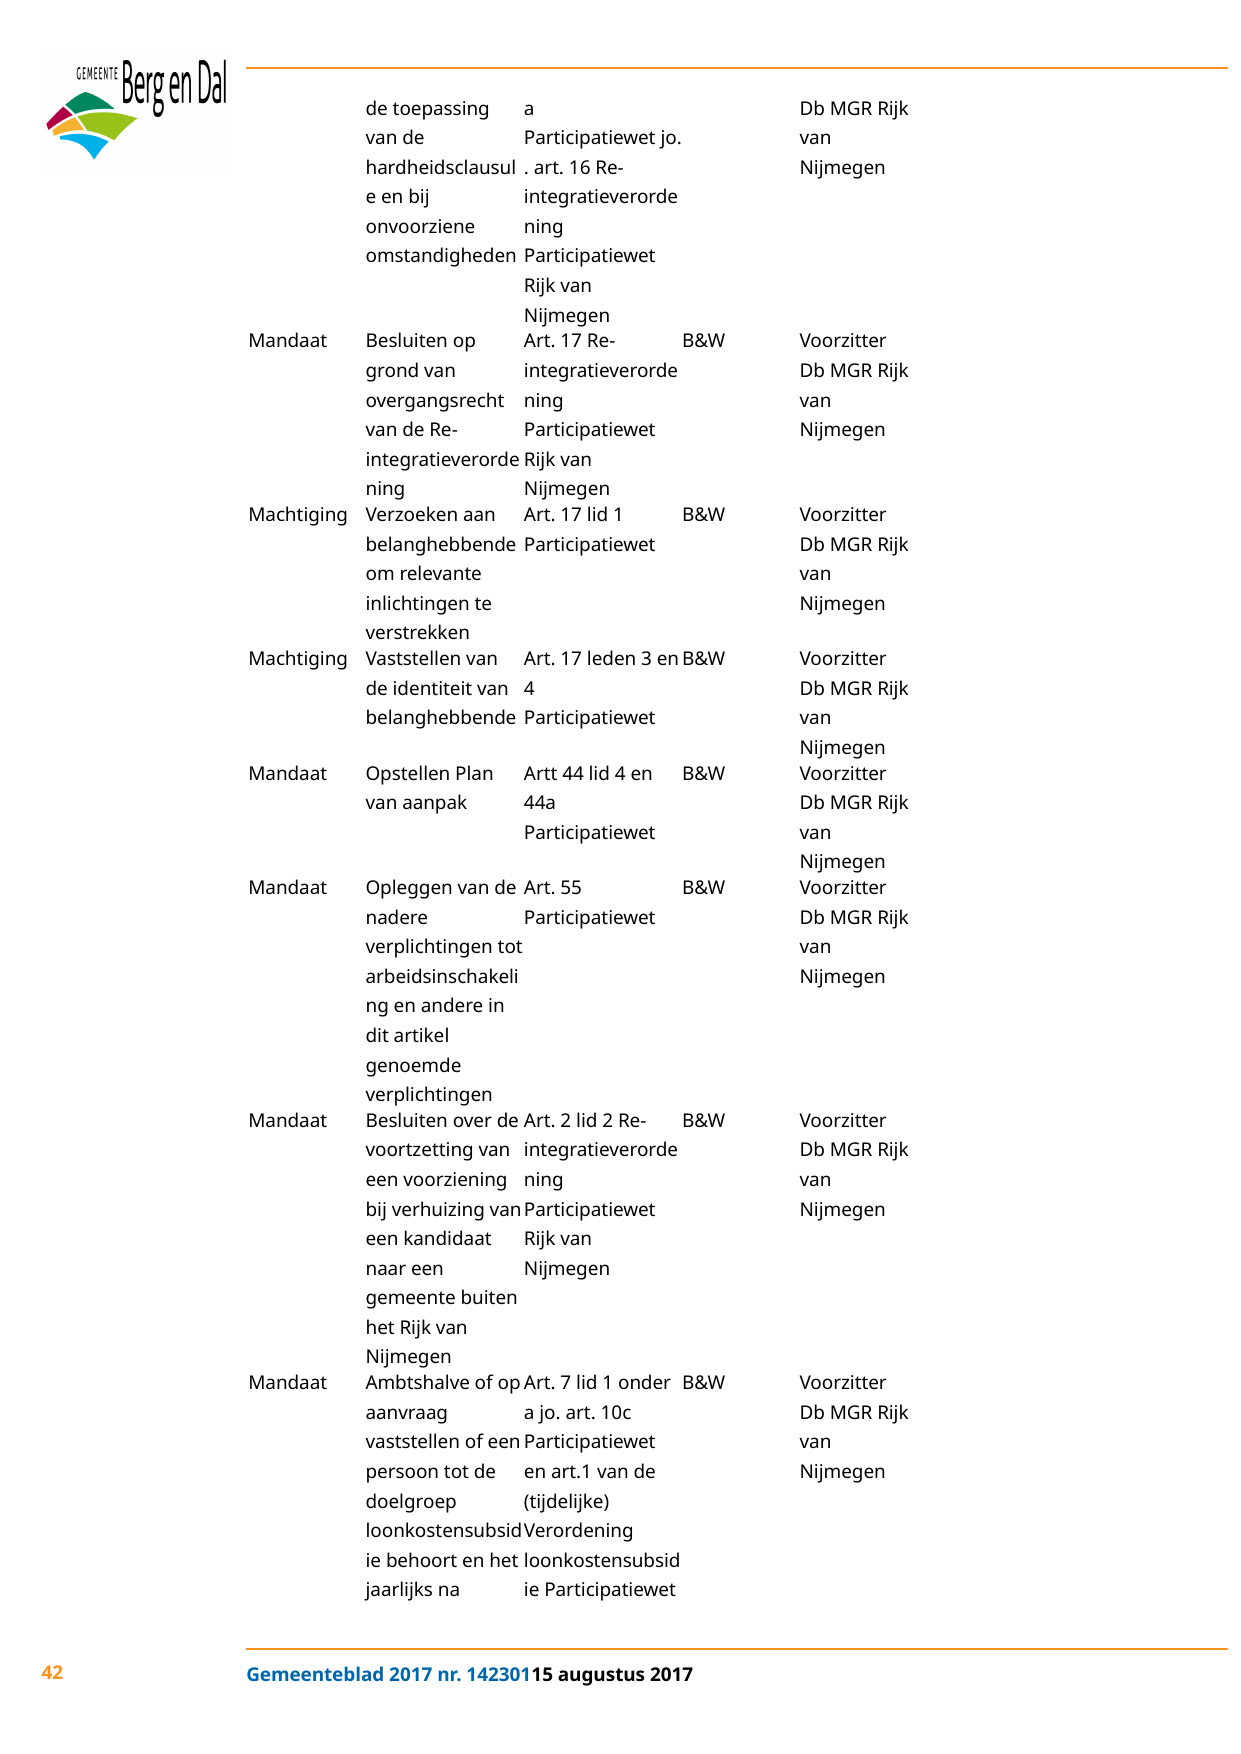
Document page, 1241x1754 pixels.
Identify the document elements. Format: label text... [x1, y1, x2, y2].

table_cell [1034, 1370, 1152, 1602]
table_cell [917, 328, 1034, 501]
table_cell B&W [682, 328, 799, 501]
table_cell Art. 17 Re-integratieverordening Participatiewet Rijk van Nijmegen [524, 328, 682, 501]
table_cell Besluiten op grond van overgangsrecht van de Re-integratieverordening [365, 328, 524, 501]
table_cell Artt 44 lid 4 en 44a Participatiewet [524, 760, 682, 874]
table_cell Db MGR Rijk van Nijmegen [799, 95, 917, 328]
table_cell B&W [682, 645, 799, 760]
table_cell B&W [682, 501, 799, 645]
table_cell Voorzitter Db MGR Rijk van Nijmegen [799, 760, 917, 874]
table_cell a Participatiewet jo. . art. 16 Re-integratieverordening Participatiewet Rijk van Nijmegen [524, 95, 682, 328]
table_cell Mandaat [248, 328, 365, 501]
table_cell Mandaat [248, 1107, 365, 1369]
table_cell [1034, 760, 1152, 874]
table_cell B&W [682, 760, 799, 874]
table_cell Art. 17 leden 3 en 4 Participatiewet [524, 645, 682, 760]
table_cell Besluiten over de voortzetting van een voorziening bij verhuizing van een kandidaat naar een gemeente buiten het Rijk van Nijmegen [365, 1107, 524, 1369]
table_cell [1034, 874, 1152, 1107]
table_cell Voorzitter Db MGR Rijk van Nijmegen [799, 1370, 917, 1602]
table_cell Mandaat [248, 760, 365, 874]
table_cell Opstellen Plan van aanpak [365, 760, 524, 874]
table_cell [917, 760, 1034, 874]
table_cell [1034, 645, 1152, 760]
table_cell Machtiging [248, 645, 365, 760]
table_cell B&W [682, 1370, 799, 1602]
table_cell Mandaat [248, 874, 365, 1107]
table_cell [917, 645, 1034, 760]
table_cell Voorzitter Db MGR Rijk van Nijmegen [799, 501, 917, 645]
table_cell Machtiging [248, 501, 365, 645]
table_cell [917, 501, 1034, 645]
table_cell Voorzitter Db MGR Rijk van Nijmegen [799, 874, 917, 1107]
table_cell [248, 95, 365, 328]
table_cell Art. 55 Participatiewet [524, 874, 682, 1107]
table_cell [1034, 328, 1152, 501]
table_cell Opleggen van de nadere verplichtingen tot arbeidsinschakeling en andere in dit artikel genoemde verplichtingen [365, 874, 524, 1107]
table_cell Voorzitter Db MGR Rijk van Nijmegen [799, 645, 917, 760]
table_cell Ambtshalve of op aanvraag vaststellen of een persoon tot de doelgroep loonkostensubsidie behoort en het jaarlijks na [365, 1370, 524, 1602]
table_cell Art. 17 lid 1 Participatiewet [524, 501, 682, 645]
table_cell [682, 95, 799, 328]
table_cell [917, 1370, 1034, 1602]
table_cell [917, 874, 1034, 1107]
table_cell Voorzitter Db MGR Rijk van Nijmegen [799, 328, 917, 501]
table_cell [1034, 95, 1152, 328]
table_cell B&W [682, 1107, 799, 1369]
table_cell de toepassing van de hardheidsclausule en bij onvoorziene omstandigheden [365, 95, 524, 328]
table_cell Art. 2 lid 2 Re-integratieverordening Participatiewet Rijk van Nijmegen [524, 1107, 682, 1369]
table_cell B&W [682, 874, 799, 1107]
table_cell Mandaat [248, 1370, 365, 1602]
picture [41, 47, 231, 172]
table_cell Voorzitter Db MGR Rijk van Nijmegen [799, 1107, 917, 1369]
table_cell Art. 7 lid 1 onder a jo. art. 10c Participatiewet en art.1 van de (tijdelijke) Verordening loonkostensubsidie Participatiewet [524, 1370, 682, 1602]
table_cell Vaststellen van de identiteit van belanghebbende [365, 645, 524, 760]
table_cell [1034, 501, 1152, 645]
table_cell [917, 1107, 1034, 1369]
table_cell [917, 95, 1034, 328]
table_cell Verzoeken aan belanghebbende om relevante inlichtingen te verstrekken [365, 501, 524, 645]
table_cell [1034, 1107, 1152, 1369]
